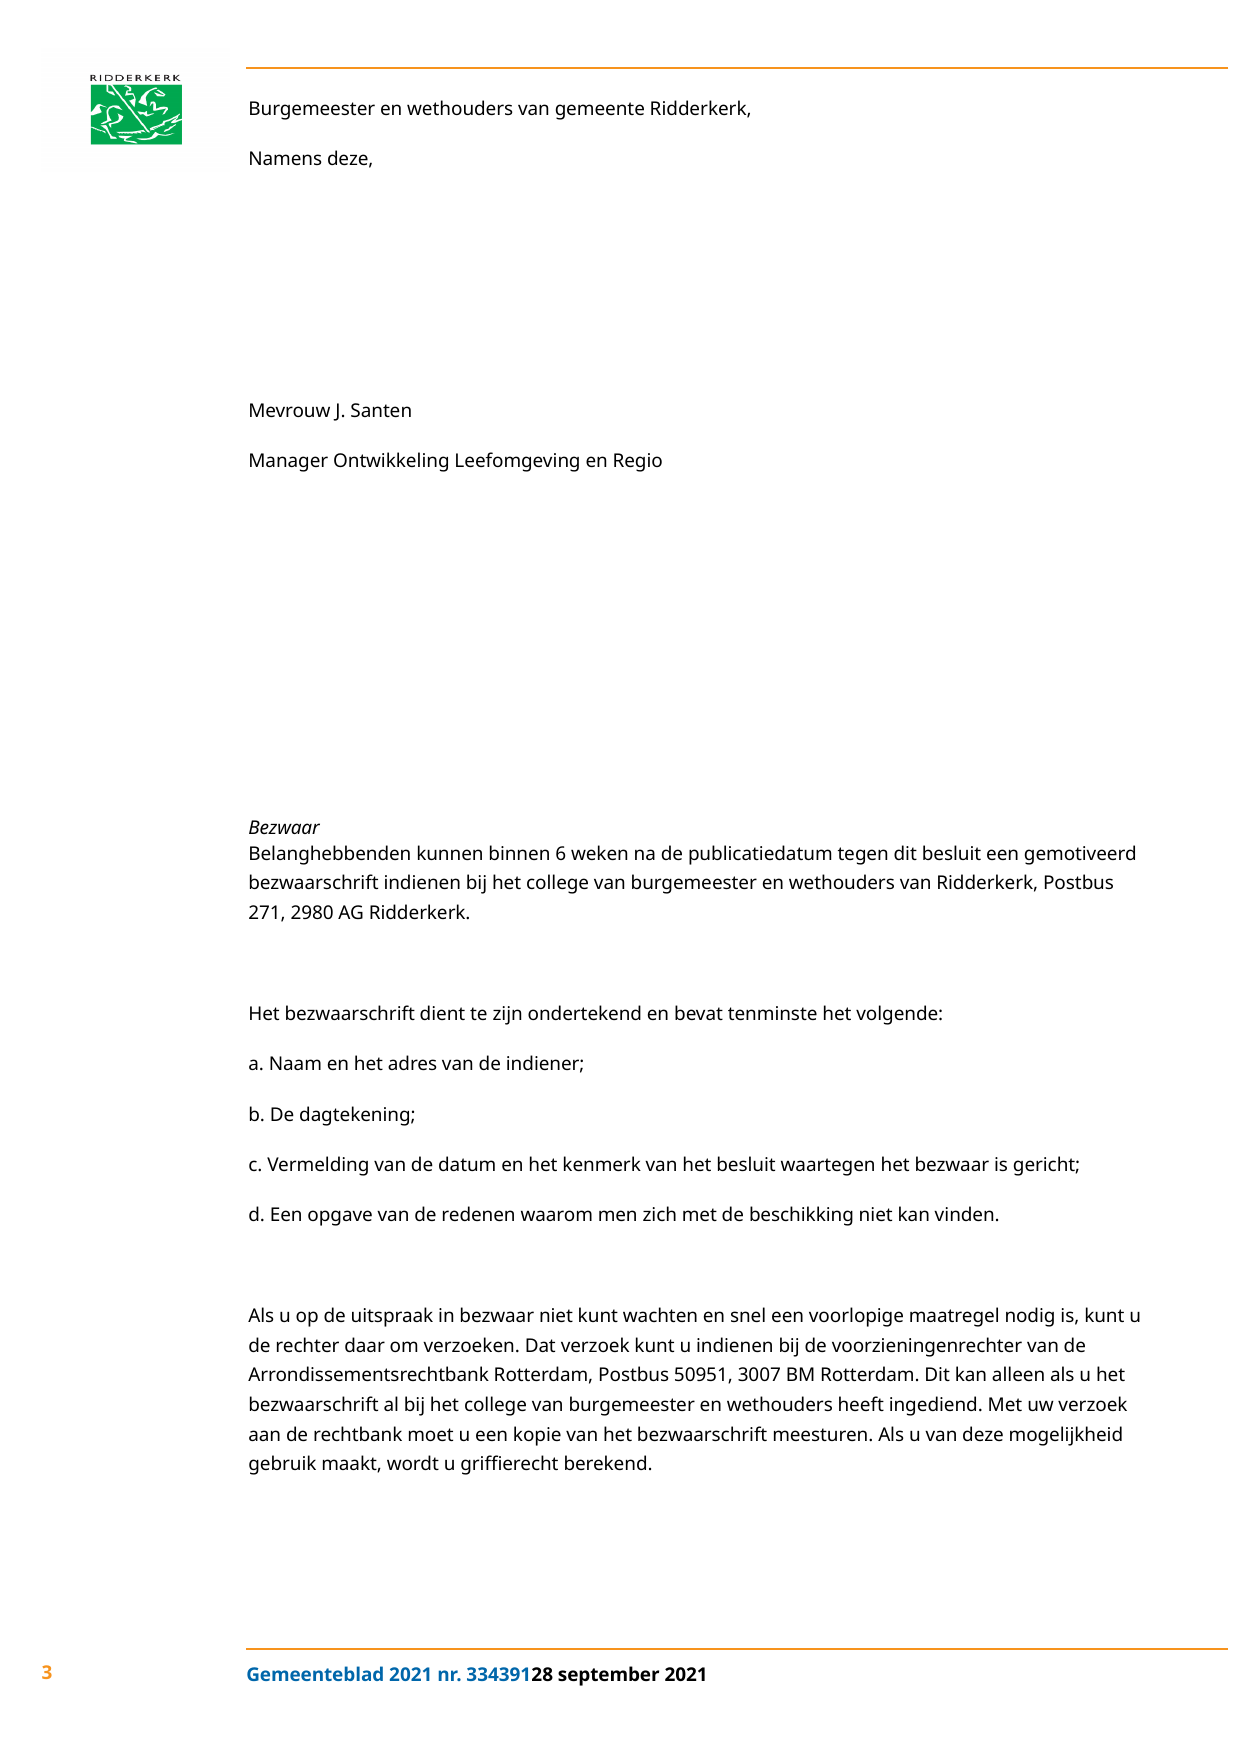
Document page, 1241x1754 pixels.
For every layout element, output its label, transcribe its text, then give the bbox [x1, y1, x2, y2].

text Als u op de uitspraak in bezwaar niet kunt wachten en snel een voorlopige maatregel nodig is, kunt u de rechter daar om verzoeken. Dat verzoek kunt u indienen bij de voorzieningenrechter van de Arrondissementsrechtbank Rotterdam, Postbus 50951, 3007 BM Rotterdam. Dit kan alleen als u het bezwaarschrift al bij het college van burgemeester en wethouders heeft ingediend. Met uw verzoek aan de rechtbank moet u een kopie van het bezwaarschrift meesturen. Als u van deze mogelijkheid gebruik maakt, wordt u griffierecht berekend. [248, 1302, 1152, 1476]
text Bezwaar [248, 814, 1152, 840]
text Belanghebbenden kunnen binnen 6 weken na de publicatiedatum tegen dit besluit een gemotiveerd bezwaarschrift indienen bij het college van burgemeester en wethouders van Ridderkerk, Postbus 271, 2980 AG Ridderkerk. [248, 840, 1152, 925]
text a. Naam en het adres van de indiener; [248, 1050, 1152, 1076]
text Manager Ontwikkeling Leefomgeving en Regio [248, 448, 1152, 473]
text Het bezwaarschrift dient te zijn ondertekend en bevat tenminste het volgende: [248, 1000, 1152, 1026]
text d. Een opgave van de redenen waarom men zich met de beschikking niet kan vinden. [248, 1202, 1152, 1227]
text Burgemeester en wethouders van gemeente Ridderkerk, [248, 95, 1152, 121]
text Mevrouw J. Santen [248, 397, 1152, 423]
text Namens deze, [248, 145, 1152, 171]
text c. Vermelding van de datum en het kenmerk van het besluit waartegen het bezwaar is gericht; [248, 1151, 1152, 1177]
text b. De dagtekening; [248, 1101, 1152, 1126]
picture [41, 47, 231, 172]
